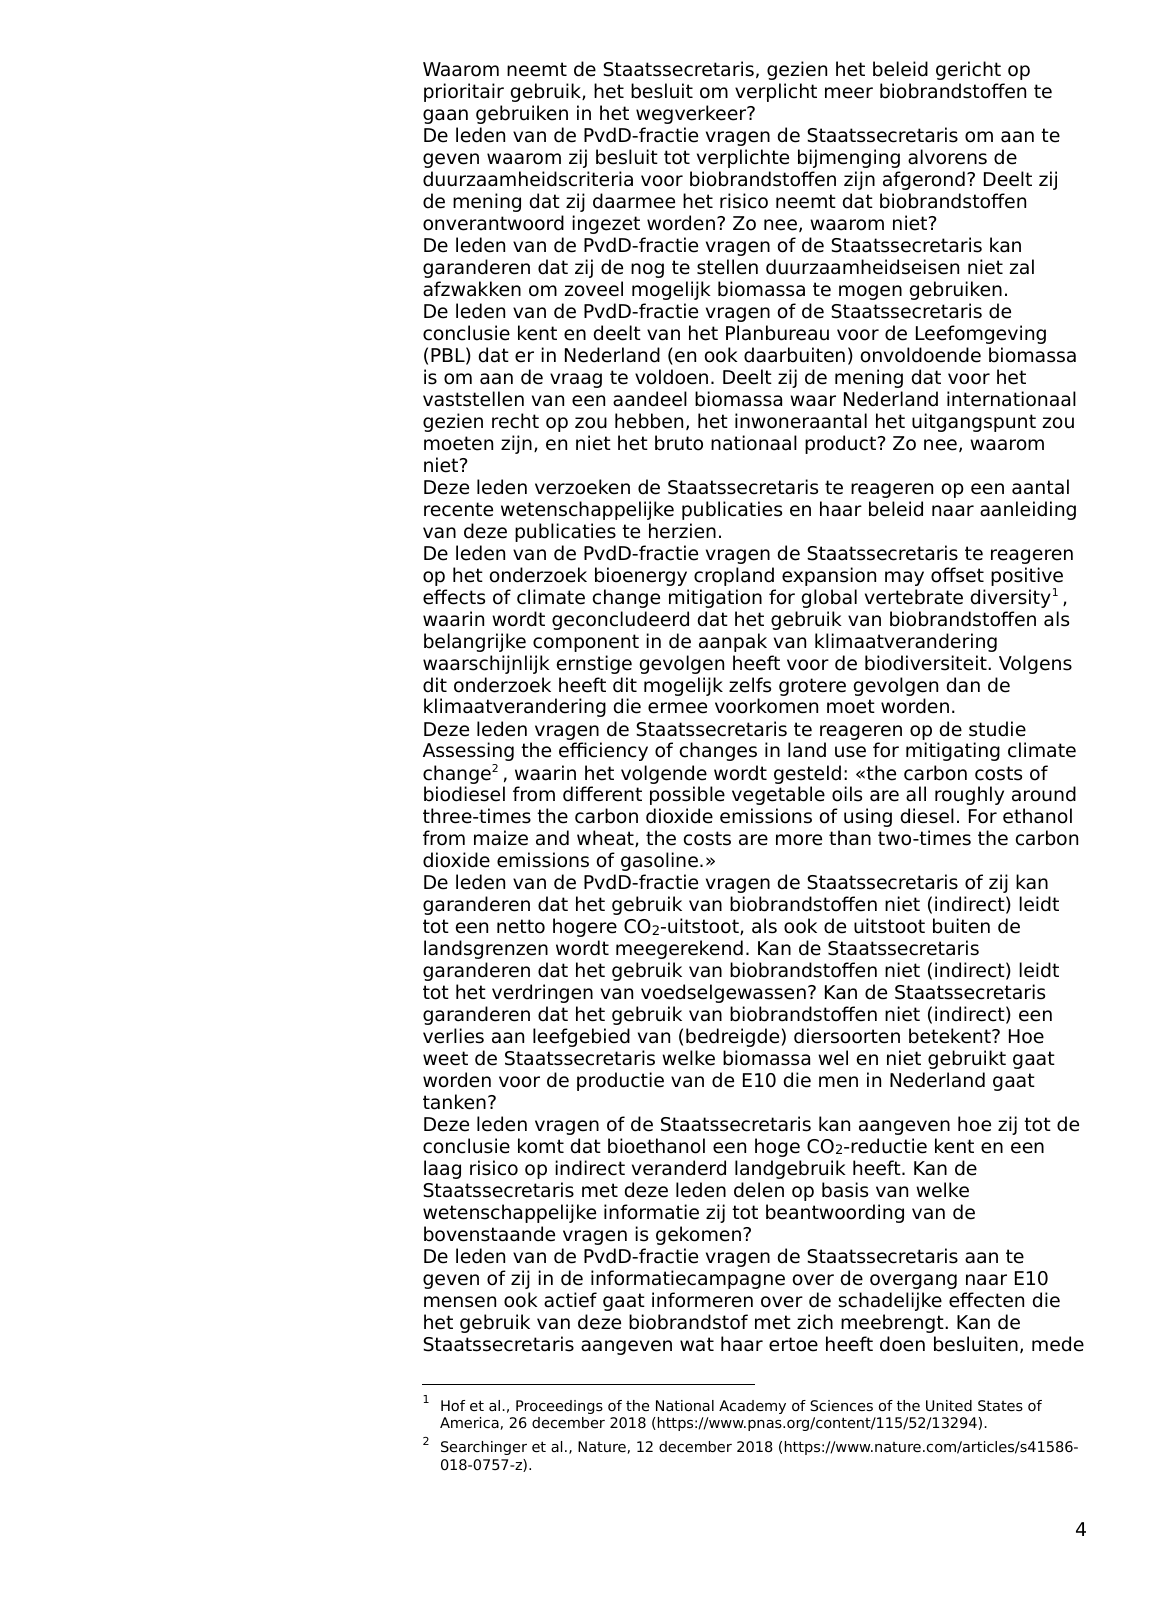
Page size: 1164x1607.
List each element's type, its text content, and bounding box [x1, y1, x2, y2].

text De leden van de PvdD-fractie vragen de Staatssecretaris of zij kan garanderen dat het gebruik van biobrandstoffen niet (indirect) leidt tot een netto hogere CO2-uitstoot, als ook de uitstoot buiten de landsgrenzen wordt meegerekend. Kan de Staatssecretaris garanderen dat het gebruik van biobrandstoffen niet (indirect) leidt tot het verdringen van voedselgewassen? Kan de Staatssecretaris garanderen dat het gebruik van biobrandstoffen niet (indirect) een verlies aan leefgebied van (bedreigde) diersoorten betekent? Hoe weet de Staatssecretaris welke biomassa wel en niet gebruikt gaat worden voor de productie van de E10 die men in Nederland gaat tanken? [422, 872, 1087, 1114]
text Deze leden vragen de Staatssecretaris te reageren op de studie Assessing the efficiency of changes in land use for mitigating climate change, waarin het volgende wordt gesteld: «the carbon costs of biodiesel from different possible vegetable oils are all roughly around three-times the carbon dioxide emissions of using diesel. For ethanol from maize and wheat, the costs are more than two-times the carbon dioxide emissions of gasoline.» [422, 718, 1087, 872]
text De leden van de PvdD-fractie vragen de Staatssecretaris te reageren op het onderzoek bioenergy cropland expansion may offset positive effects of climate change mitigation for global vertebrate diversity, waarin wordt geconcludeerd dat het gebruik van biobrandstoffen als belangrijke component in de aanpak van klimaatverandering waarschijnlijk ernstige gevolgen heeft voor de biodiversiteit. Volgens dit onderzoek heeft dit mogelijk zelfs grotere gevolgen dan de klimaatverandering die ermee voorkomen moet worden. [422, 543, 1087, 718]
text Deze leden verzoeken de Staatssecretaris te reageren op een aantal recente wetenschappelijke publicaties en haar beleid naar aanleiding van deze publicaties te herzien. [422, 477, 1087, 543]
text Deze leden vragen of de Staatssecretaris kan aangeven hoe zij tot de conclusie komt dat bioethanol een hoge CO2-reductie kent en een laag risico op indirect veranderd landgebruik heeft. Kan de Staatssecretaris met deze leden delen op basis van welke wetenschappelijke informatie zij tot beantwoording van de bovenstaande vragen is gekomen? [422, 1114, 1087, 1246]
text Hof et al., Proceedings of the National Academy of Sciences of the United States of America, 26 december 2018 (https://www.pnas.org/content/115/52/13294). [422, 1393, 1087, 1432]
text De leden van de PvdD-fractie vragen of de Staatssecretaris de conclusie kent en deelt van het Planbureau voor de Leefomgeving (PBL) dat er in Nederland (en ook daarbuiten) onvoldoende biomassa is om aan de vraag te voldoen. Deelt zij de mening dat voor het vaststellen van een aandeel biomassa waar Nederland internationaal gezien recht op zou hebben, het inwoneraantal het uitgangspunt zou moeten zijn, en niet het bruto nationaal product? Zo nee, waarom niet? [422, 301, 1087, 477]
text De leden van de PvdD-fractie vragen of de Staatssecretaris kan garanderen dat zij de nog te stellen duurzaamheidseisen niet zal afzwakken om zoveel mogelijk biomassa te mogen gebruiken. [422, 235, 1087, 301]
text De leden van de PvdD-fractie vragen de Staatssecretaris aan te geven of zij in de informatiecampagne over de overgang naar E10 mensen ook actief gaat informeren over de schadelijke effecten die het gebruik van deze biobrandstof met zich meebrengt. Kan de Staatssecretaris aangeven wat haar ertoe heeft doen besluiten, mede [422, 1246, 1087, 1356]
text De leden van de PvdD-fractie vragen de Staatssecretaris om aan te geven waarom zij besluit tot verplichte bijmenging alvorens de duurzaamheidscriteria voor biobrandstoffen zijn afgerond? Deelt zij de mening dat zij daarmee het risico neemt dat biobrandstoffen onverantwoord ingezet worden? Zo nee, waarom niet? [422, 125, 1087, 235]
text Searchinger et al., Nature, 12 december 2018 (https://www.nature.com/articles/s41586-018-0757-z). [422, 1435, 1087, 1474]
text Waarom neemt de Staatssecretaris, gezien het beleid gericht op prioritair gebruik, het besluit om verplicht meer biobrandstoffen te gaan gebruiken in het wegverkeer? [422, 59, 1087, 125]
